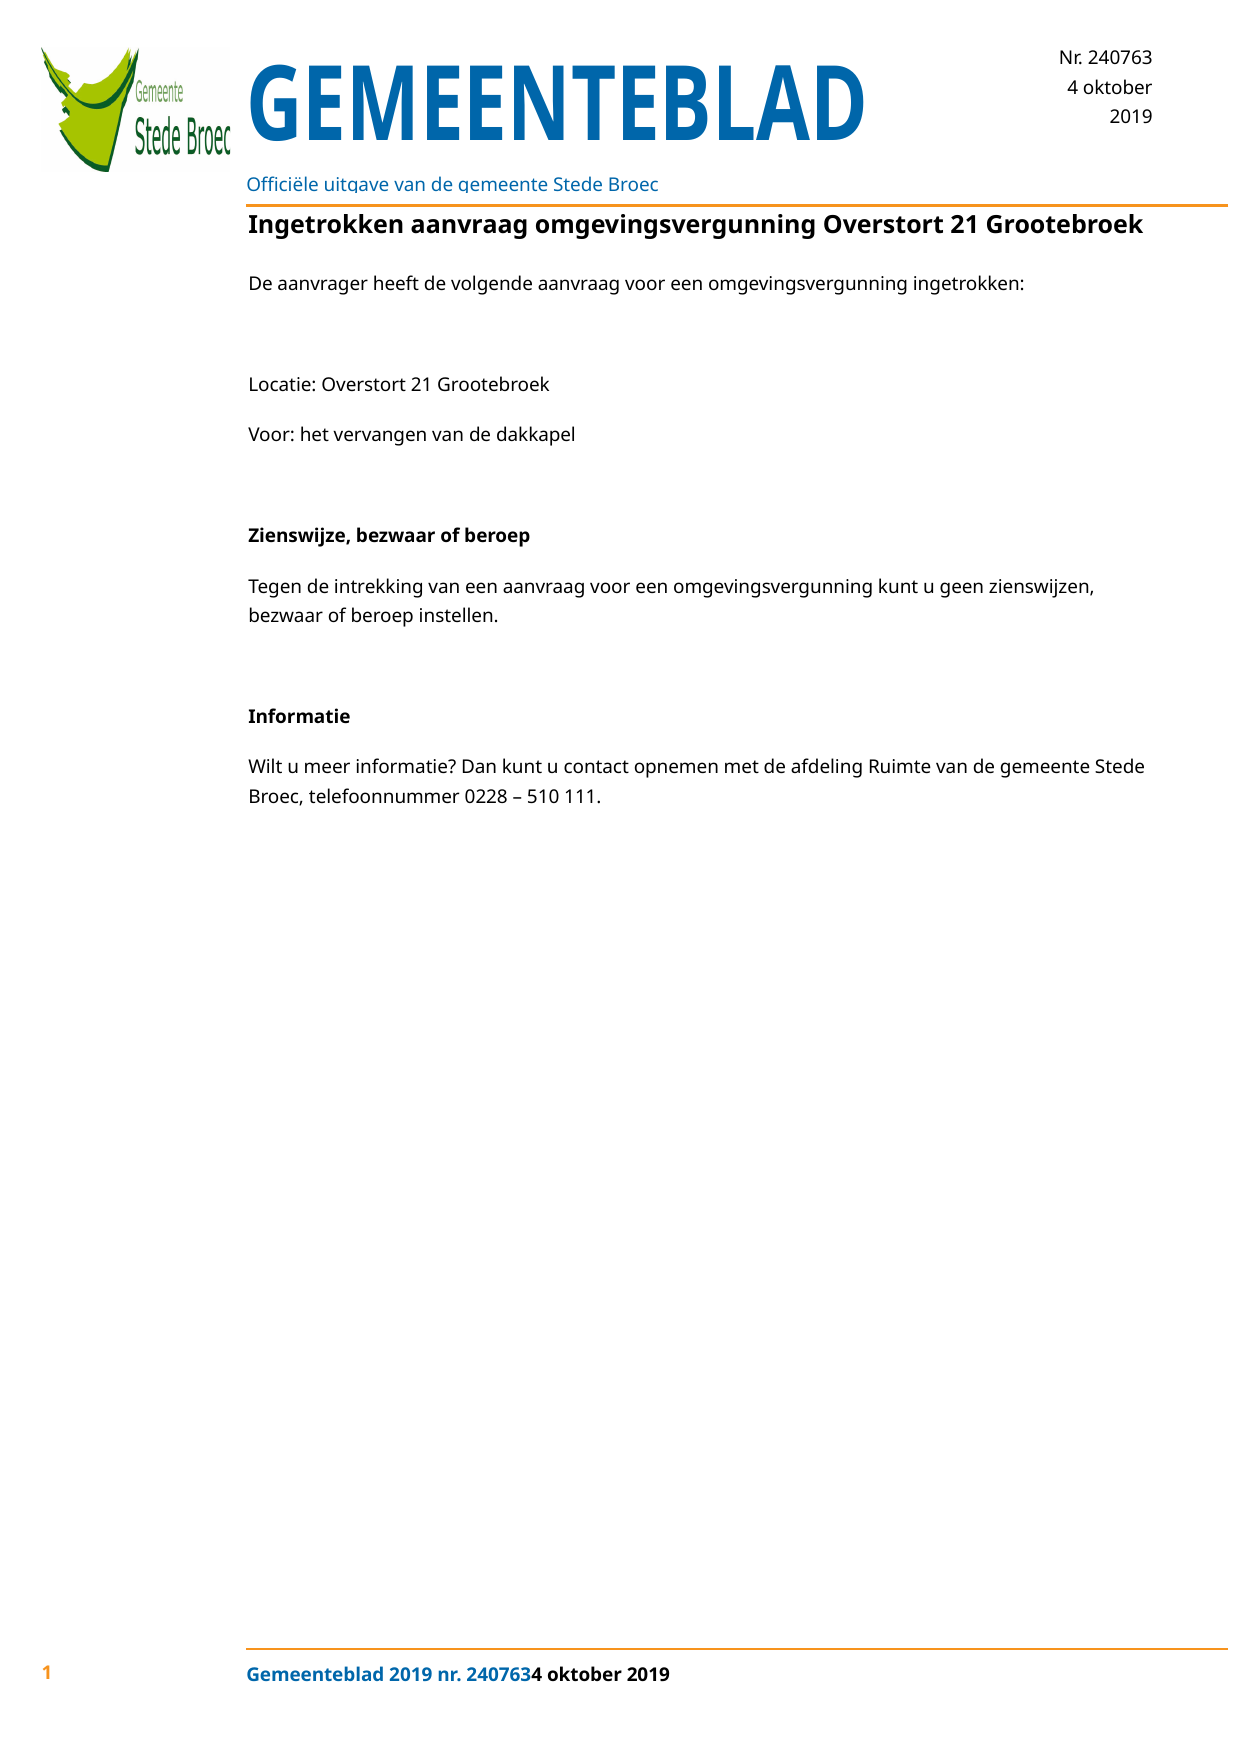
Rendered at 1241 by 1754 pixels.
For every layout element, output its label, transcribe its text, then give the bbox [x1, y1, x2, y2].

text Voor: het vervangen van de dakkapel [248, 422, 1152, 447]
text Zienswijze, bezwaar of beroep [248, 522, 1152, 548]
picture [41, 47, 231, 172]
text Locatie: Overstort 21 Grootebroek [248, 371, 1152, 397]
text Informatie [248, 703, 1152, 729]
text Ingetrokken aanvraag omgevingsvergunning Overstort 21 Grootebroek [248, 207, 1152, 241]
text Wilt u meer informatie? Dan kunt u contact opnemen met de afdeling Ruimte van de gemeente Stede Broec, telefoonnummer 0228 – 510 111. [248, 754, 1152, 809]
text Tegen de intrekking van een aanvraag voor een omgevingsvergunning kunt u geen zienswijzen, bezwaar of beroep instellen. [248, 573, 1152, 628]
text De aanvrager heeft de volgende aanvraag voor een omgevingsvergunning ingetrokken: [248, 270, 1152, 296]
